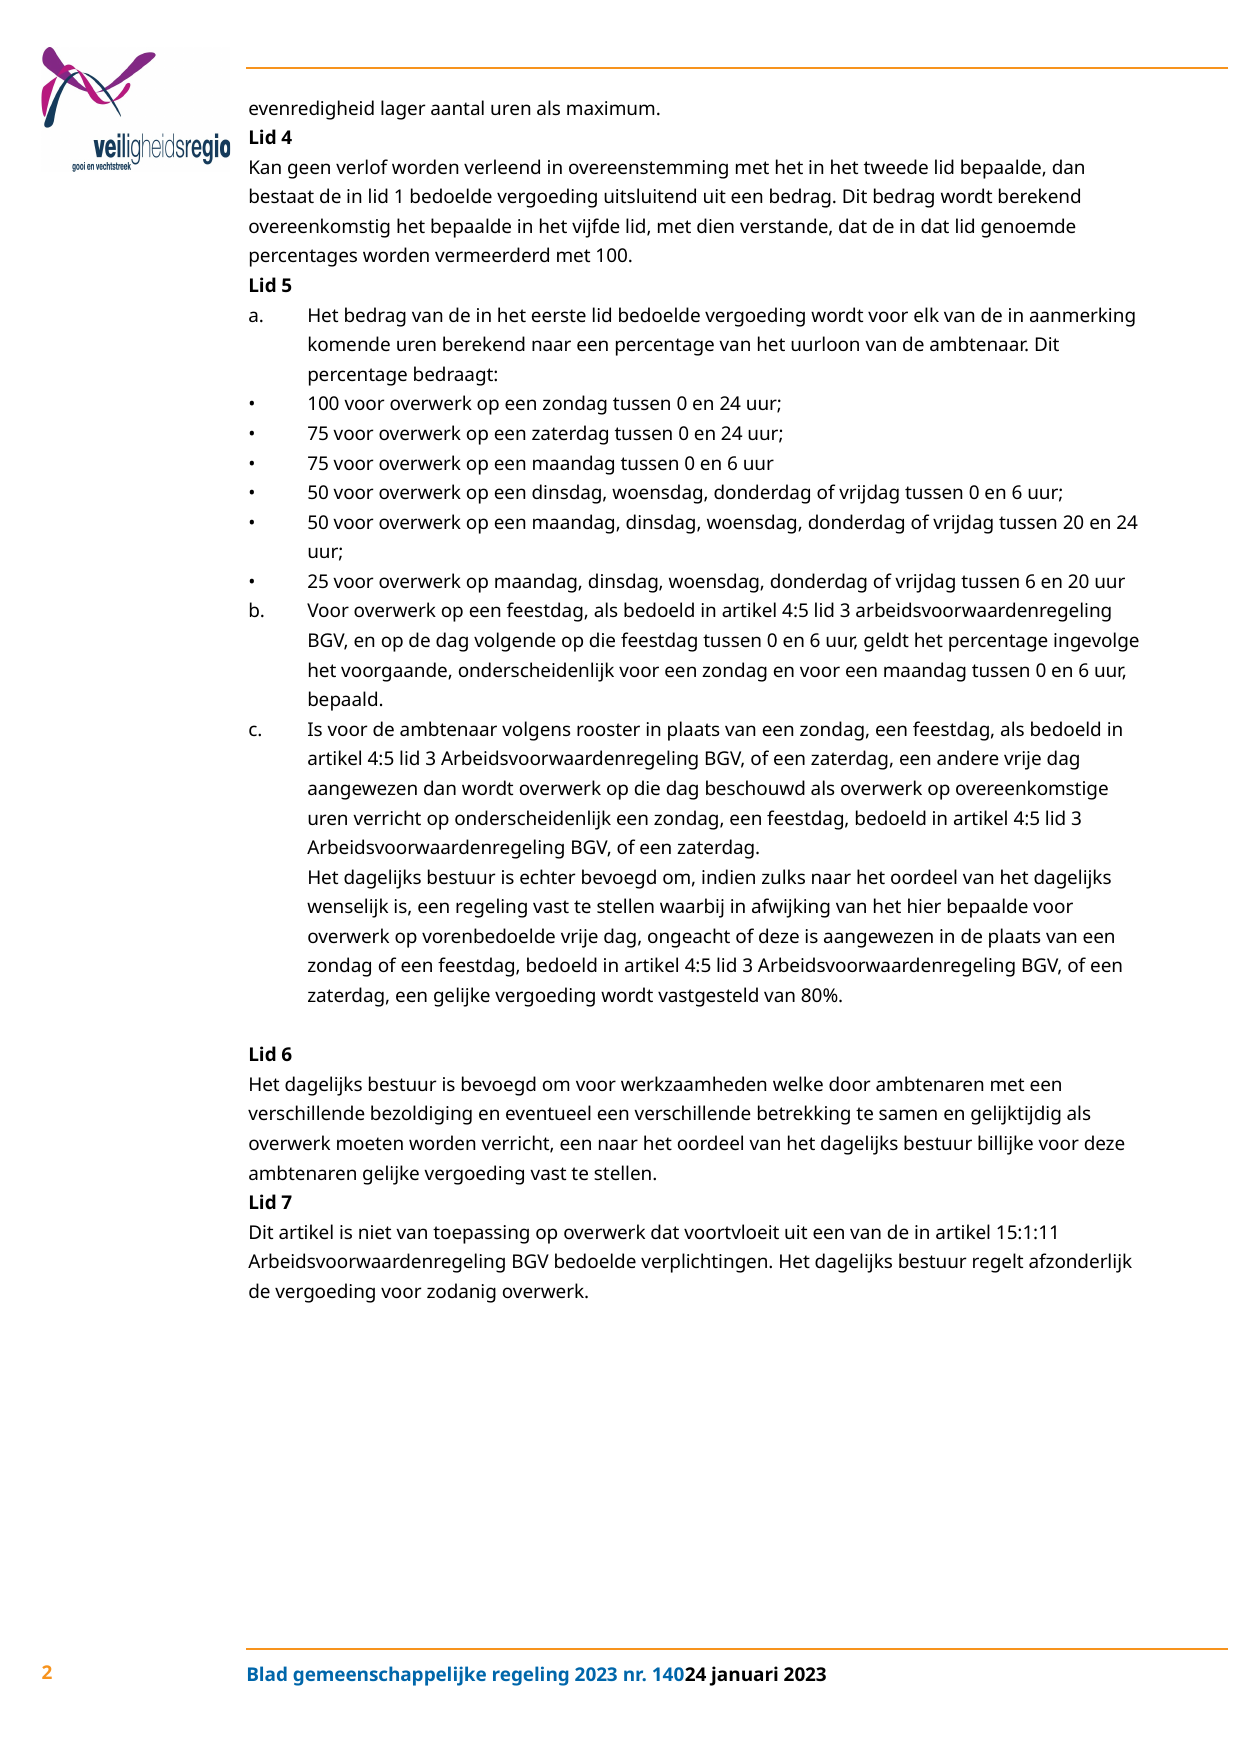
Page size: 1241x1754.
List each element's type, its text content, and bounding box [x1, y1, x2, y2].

text Lid 6 [248, 1041, 1152, 1067]
text Lid 5 [248, 272, 1152, 298]
list 25 voor overwerk op maandag, dinsdag, woensdag, donderdag of vrijdag tussen 6 en 20 uur [248, 568, 1152, 594]
text Kan geen verlof worden verleend in overeenstemming met het in het tweede lid bepaalde, dan bestaat de in lid 1 bedoelde vergoeding uitsluitend uit een bedrag. Dit bedrag wordt berekend overeenkomstig het bepaalde in het vijfde lid, met dien verstande, dat de in dat lid genoemde percentages worden vermeerderd met 100. [248, 154, 1152, 268]
list Voor overwerk op een feestdag, als bedoeld in artikel 4:5 lid 3 arbeidsvoorwaardenregeling BGV, en op de dag volgende op die feestdag tussen 0 en 6 uur, geldt het percentage ingevolge het voorgaande, onderscheidenlijk voor een zondag en voor een maandag tussen 0 en 6 uur, bepaald. [248, 598, 1152, 712]
picture [41, 47, 231, 172]
text Dit artikel is niet van toepassing op overwerk dat voortvloeit uit een van de in artikel 15:1:11 Arbeidsvoorwaardenregeling BGV bedoelde verplichtingen. Het dagelijks bestuur regelt afzonderlijk de vergoeding voor zodanig overwerk. [248, 1219, 1152, 1304]
text evenredigheid lager aantal uren als maximum. [248, 95, 1152, 121]
list Het dagelijks bestuur is echter bevoegd om, indien zulks naar het oordeel van het dagelijks wenselijk is, een regeling vast te stellen waarbij in afwijking van het hier bepaalde voor overwerk op vorenbedoelde vrije dag, ongeacht of deze is aangewezen in de plaats van een zondag of een feestdag, bedoeld in artikel 4:5 lid 3 Arbeidsvoorwaardenregeling BGV, of een zaterdag, een gelijke vergoeding wordt vastgesteld van 80%. [248, 864, 1152, 1008]
list 75 voor overwerk op een zaterdag tussen 0 en 24 uur; [248, 420, 1152, 446]
text Het dagelijks bestuur is bevoegd om voor werkzaamheden welke door ambtenaren met een verschillende bezoldiging en eventueel een verschillende betrekking te samen en gelijktijdig als overwerk moeten worden verricht, een naar het oordeel van het dagelijks bestuur billijke voor deze ambtenaren gelijke vergoeding vast te stellen. [248, 1071, 1152, 1186]
list 50 voor overwerk op een dinsdag, woensdag, donderdag of vrijdag tussen 0 en 6 uur; [248, 479, 1152, 505]
text Lid 7 [248, 1189, 1152, 1215]
list Het bedrag van de in het eerste lid bedoelde vergoeding wordt voor elk van de in aanmerking komende uren berekend naar een percentage van het uurloon van de ambtenaar. Dit percentage bedraagt: [248, 302, 1152, 387]
list 100 voor overwerk op een zondag tussen 0 en 24 uur; [248, 391, 1152, 416]
text Lid 4 [248, 124, 1152, 150]
list Is voor de ambtenaar volgens rooster in plaats van een zondag, een feestdag, als bedoeld in artikel 4:5 lid 3 Arbeidsvoorwaardenregeling BGV, of een zaterdag, een andere vrije dag aangewezen dan wordt overwerk op die dag beschouwd als overwerk op overeenkomstige uren verricht op onderscheidenlijk een zondag, een feestdag, bedoeld in artikel 4:5 lid 3 Arbeidsvoorwaardenregeling BGV, of een zaterdag. [248, 716, 1152, 860]
list 50 voor overwerk op een maandag, dinsdag, woensdag, donderdag of vrijdag tussen 20 en 24 uur; [248, 509, 1152, 564]
list 75 voor overwerk op een maandag tussen 0 en 6 uur [248, 450, 1152, 476]
